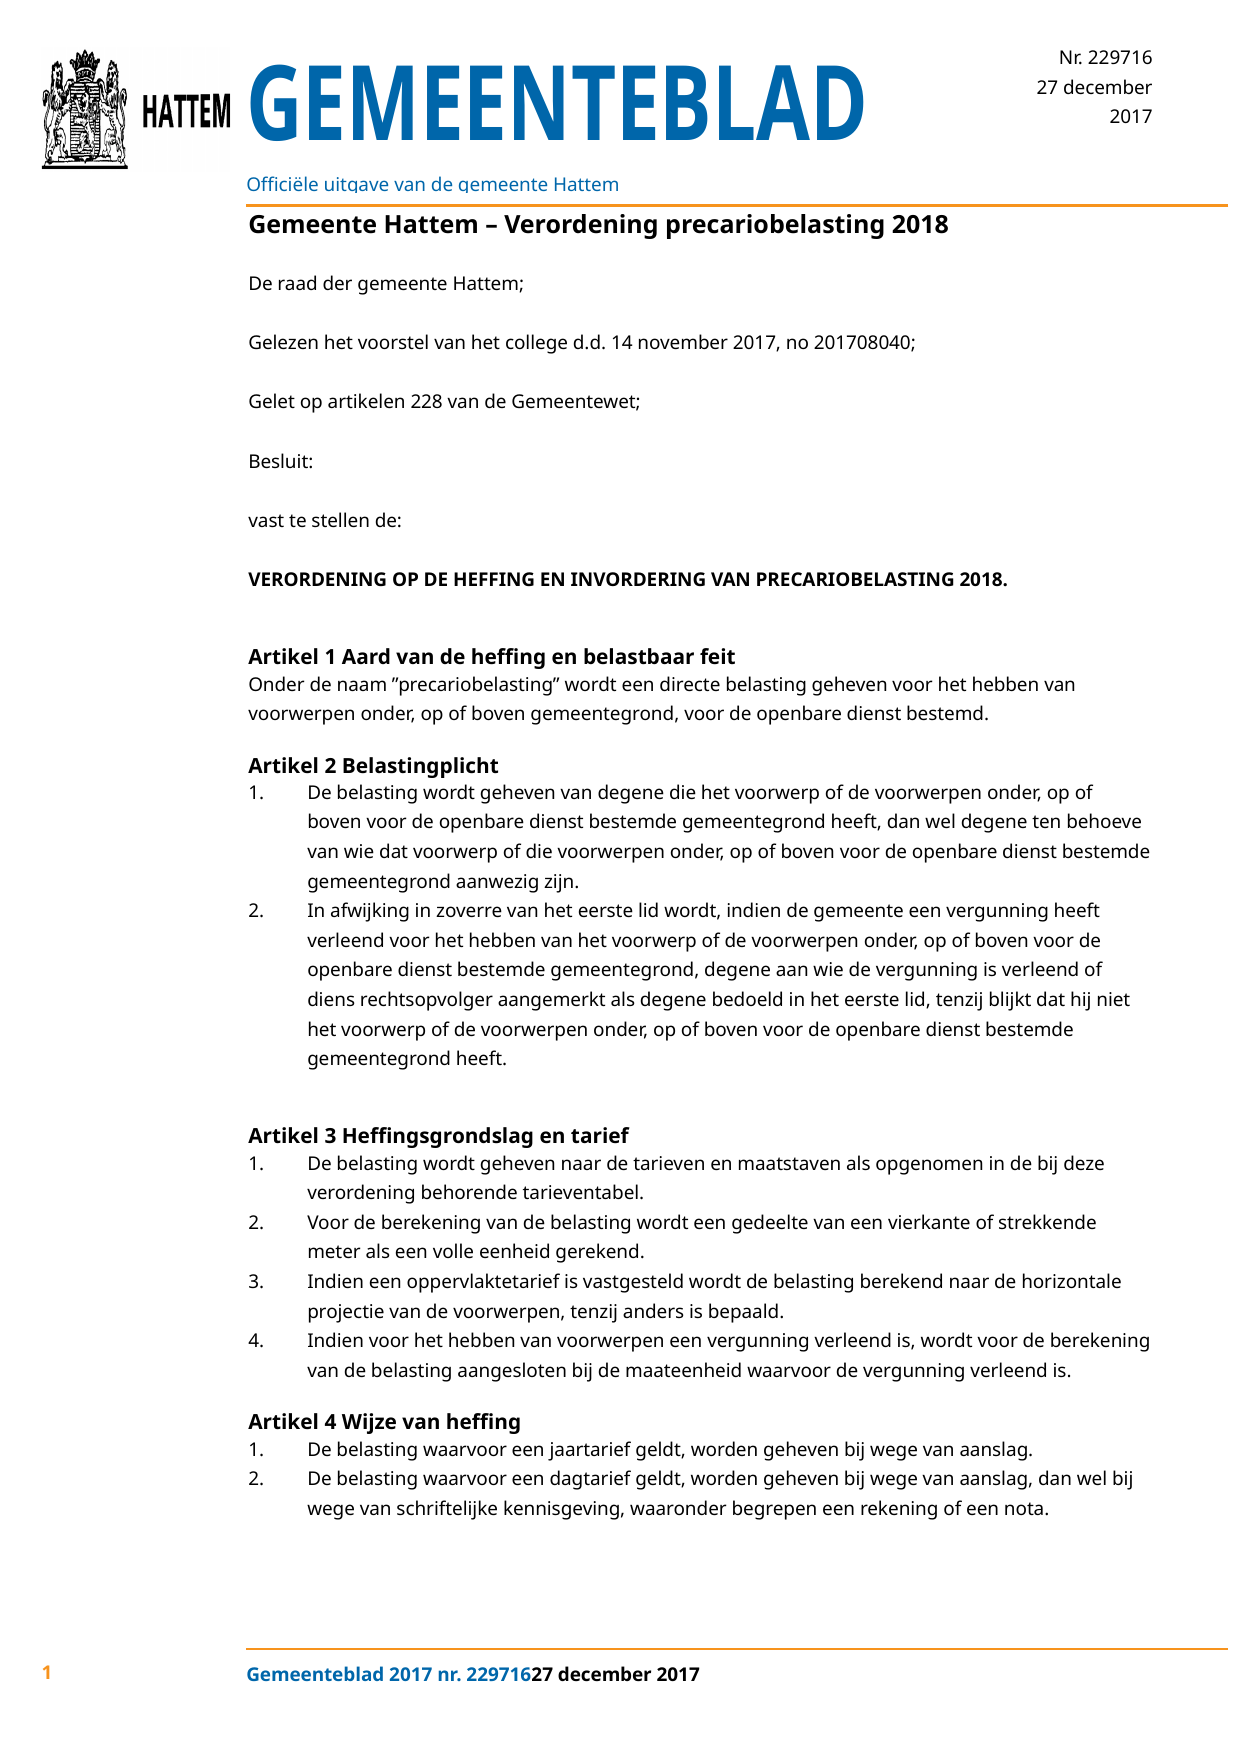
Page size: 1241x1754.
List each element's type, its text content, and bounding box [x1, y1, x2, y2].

list De belasting waarvoor een dagtarief geldt, worden geheven bij wege van aanslag, dan wel bij wege van schriftelijke kennisgeving, waaronder begrepen een rekening of een nota. [248, 1466, 1152, 1521]
text De raad der gemeente Hattem; [248, 270, 1152, 296]
text Gelet op artikelen 228 van de Gemeentewet; [248, 389, 1152, 414]
text Artikel 3 Heffingsgrondslag en tarief [248, 1122, 1152, 1150]
text VERORDENING OP DE HEFFING EN INVORDERING VAN PRECARIOBELASTING 2018. [248, 566, 1152, 592]
list Indien voor het hebben van voorwerpen een vergunning verleend is, wordt voor de berekening van de belasting aangesloten bij de maateenheid waarvoor de vergunning verleend is. [248, 1327, 1152, 1383]
text Onder de naam ”precariobelasting” wordt een directe belasting geheven voor het hebben van voorwerpen onder, op of boven gemeentegrond, voor de openbare dienst bestemd. [248, 671, 1152, 726]
text Gemeente Hattem – Verordening precariobelasting 2018 [248, 207, 1152, 241]
text Artikel 2 Belastingplicht [248, 751, 1152, 779]
picture [41, 47, 231, 172]
list De belasting waarvoor een jaartarief geldt, worden geheven bij wege van aanslag. [248, 1436, 1152, 1462]
list Indien een oppervlaktetarief is vastgesteld wordt de belasting berekend naar de horizontale projectie van de voorwerpen, tenzij anders is bepaald. [248, 1268, 1152, 1324]
list In afwijking in zoverre van het eerste lid wordt, indien de gemeente een vergunning heeft verleend voor het hebben van het voorwerp of de voorwerpen onder, op of boven voor de openbare dienst bestemde gemeentegrond, degene aan wie de vergunning is verleend of diens rechtsopvolger aangemerkt als degene bedoeld in het eerste lid, tenzij blijkt dat hij niet het voorwerp of de voorwerpen onder, op of boven voor de openbare dienst bestemde gemeentegrond heeft. [248, 897, 1152, 1071]
list Voor de berekening van de belasting wordt een gedeelte van een vierkante of strekkende meter als een volle eenheid gerekend. [248, 1209, 1152, 1264]
text vast te stellen de: [248, 507, 1152, 533]
list De belasting wordt geheven van degene die het voorwerp of de voorwerpen onder, op of boven voor de openbare dienst bestemde gemeentegrond heeft, dan wel degene ten behoeve van wie dat voorwerp of die voorwerpen onder, op of boven voor de openbare dienst bestemde gemeentegrond aanwezig zijn. [248, 779, 1152, 894]
text Artikel 1 Aard van de heffing en belastbaar feit [248, 642, 1152, 671]
text Gelezen het voorstel van het college d.d. 14 november 2017, no 201708040; [248, 329, 1152, 355]
text Besluit: [248, 448, 1152, 473]
text Artikel 4 Wijze van heffing [248, 1407, 1152, 1436]
list De belasting wordt geheven naar de tarieven en maatstaven als opgenomen in de bij deze verordening behorende tarieventabel. [248, 1150, 1152, 1205]
